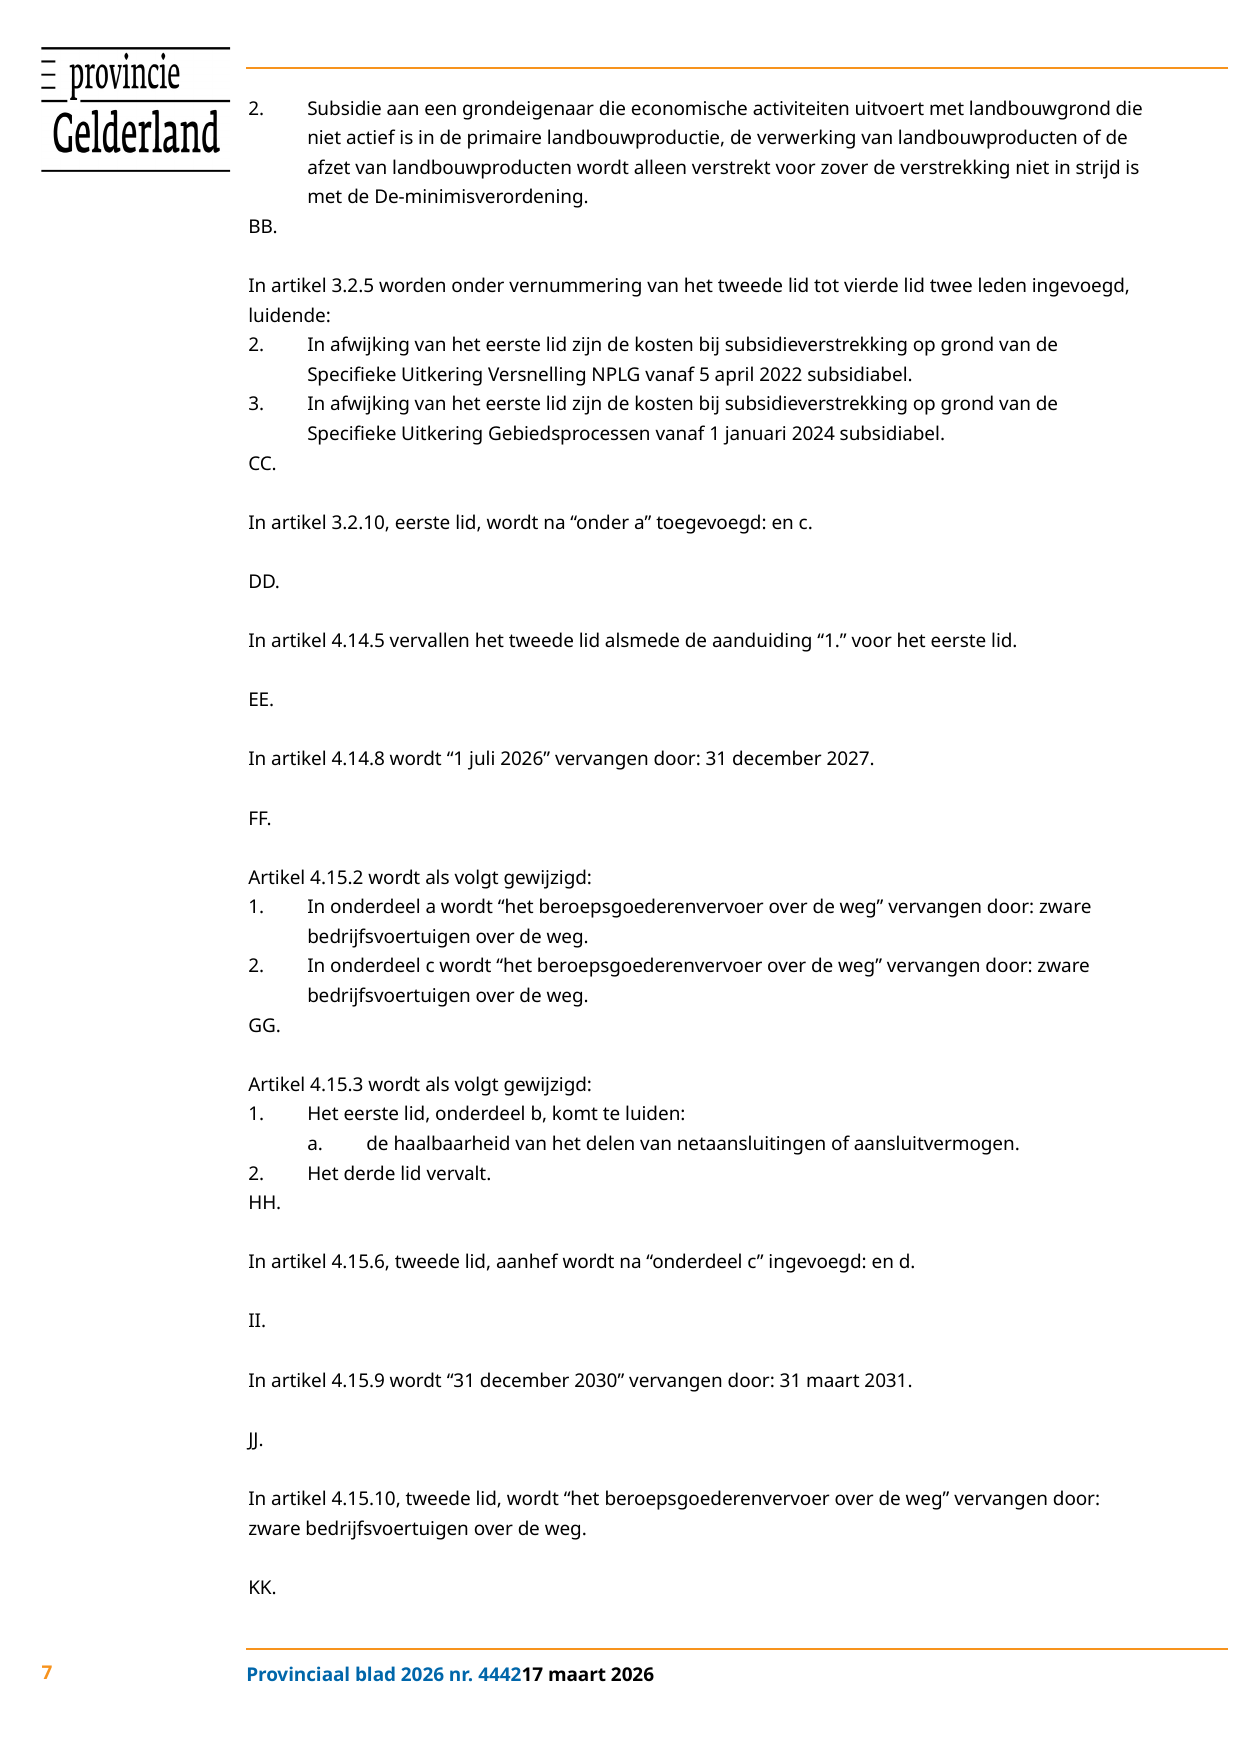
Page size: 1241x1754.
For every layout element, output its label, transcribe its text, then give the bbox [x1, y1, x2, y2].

list In afwijking van het eerste lid zijn de kosten bij subsidieverstrekking op grond van de Specifieke Uitkering Versnelling NPLG vanaf 5 april 2022 subsidiabel. [248, 331, 1152, 387]
text JJ. [248, 1426, 1152, 1452]
picture [41, 47, 231, 172]
list In afwijking van het eerste lid zijn de kosten bij subsidieverstrekking op grond van de Specifieke Uitkering Gebiedsprocessen vanaf 1 januari 2024 subsidiabel. [248, 391, 1152, 446]
text DD. [248, 568, 1152, 594]
text II. [248, 1308, 1152, 1333]
text KK. [248, 1574, 1152, 1600]
text In artikel 4.15.6, tweede lid, aanhef wordt na “onderdeel c” ingevoegd: en d. [248, 1248, 1152, 1274]
text In artikel 4.15.9 wordt “31 december 2030” vervangen door: 31 maart 2031. [248, 1367, 1152, 1393]
list In onderdeel a wordt “het beroepsgoederenvervoer over de weg” vervangen door: zware bedrijfsvoertuigen over de weg. [248, 893, 1152, 949]
text In artikel 3.2.5 worden onder vernummering van het tweede lid tot vierde lid twee leden ingevoegd, luidende: [248, 272, 1152, 328]
text BB. [248, 213, 1152, 239]
list In onderdeel c wordt “het beroepsgoederenvervoer over de weg” vervangen door: zware bedrijfsvoertuigen over de weg. [248, 953, 1152, 1008]
list Het derde lid vervalt. [248, 1160, 1152, 1186]
text GG. [248, 1012, 1152, 1038]
text Artikel 4.15.3 wordt als volgt gewijzigd: [248, 1071, 1152, 1097]
text HH. [248, 1189, 1152, 1215]
text FF. [248, 805, 1152, 831]
text In artikel 4.15.10, tweede lid, wordt “het beroepsgoederenvervoer over de weg” vervangen door: zware bedrijfsvoertuigen over de weg. [248, 1485, 1152, 1541]
list Het eerste lid, onderdeel b, komt te luiden: [248, 1101, 1152, 1126]
text Artikel 4.15.2 wordt als volgt gewijzigd: [248, 864, 1152, 890]
list de haalbaarheid van het delen van netaansluitingen of aansluitvermogen. [307, 1130, 1152, 1156]
text In artikel 4.14.5 vervallen het tweede lid alsmede de aanduiding “1.” voor het eerste lid. [248, 627, 1152, 653]
text In artikel 3.2.10, eerste lid, wordt na “onder a” toegevoegd: en c. [248, 509, 1152, 535]
text In artikel 4.14.8 wordt “1 juli 2026” vervangen door: 31 december 2027. [248, 746, 1152, 771]
text CC. [248, 450, 1152, 476]
text EE. [248, 686, 1152, 712]
list Subsidie aan een grondeigenaar die economische activiteiten uitvoert met landbouwgrond die niet actief is in de primaire landbouwproductie, de verwerking van landbouwproducten of de afzet van landbouwproducten wordt alleen verstrekt voor zover de verstrekking niet in strijd is met de De-minimisverordening. [248, 95, 1152, 209]
